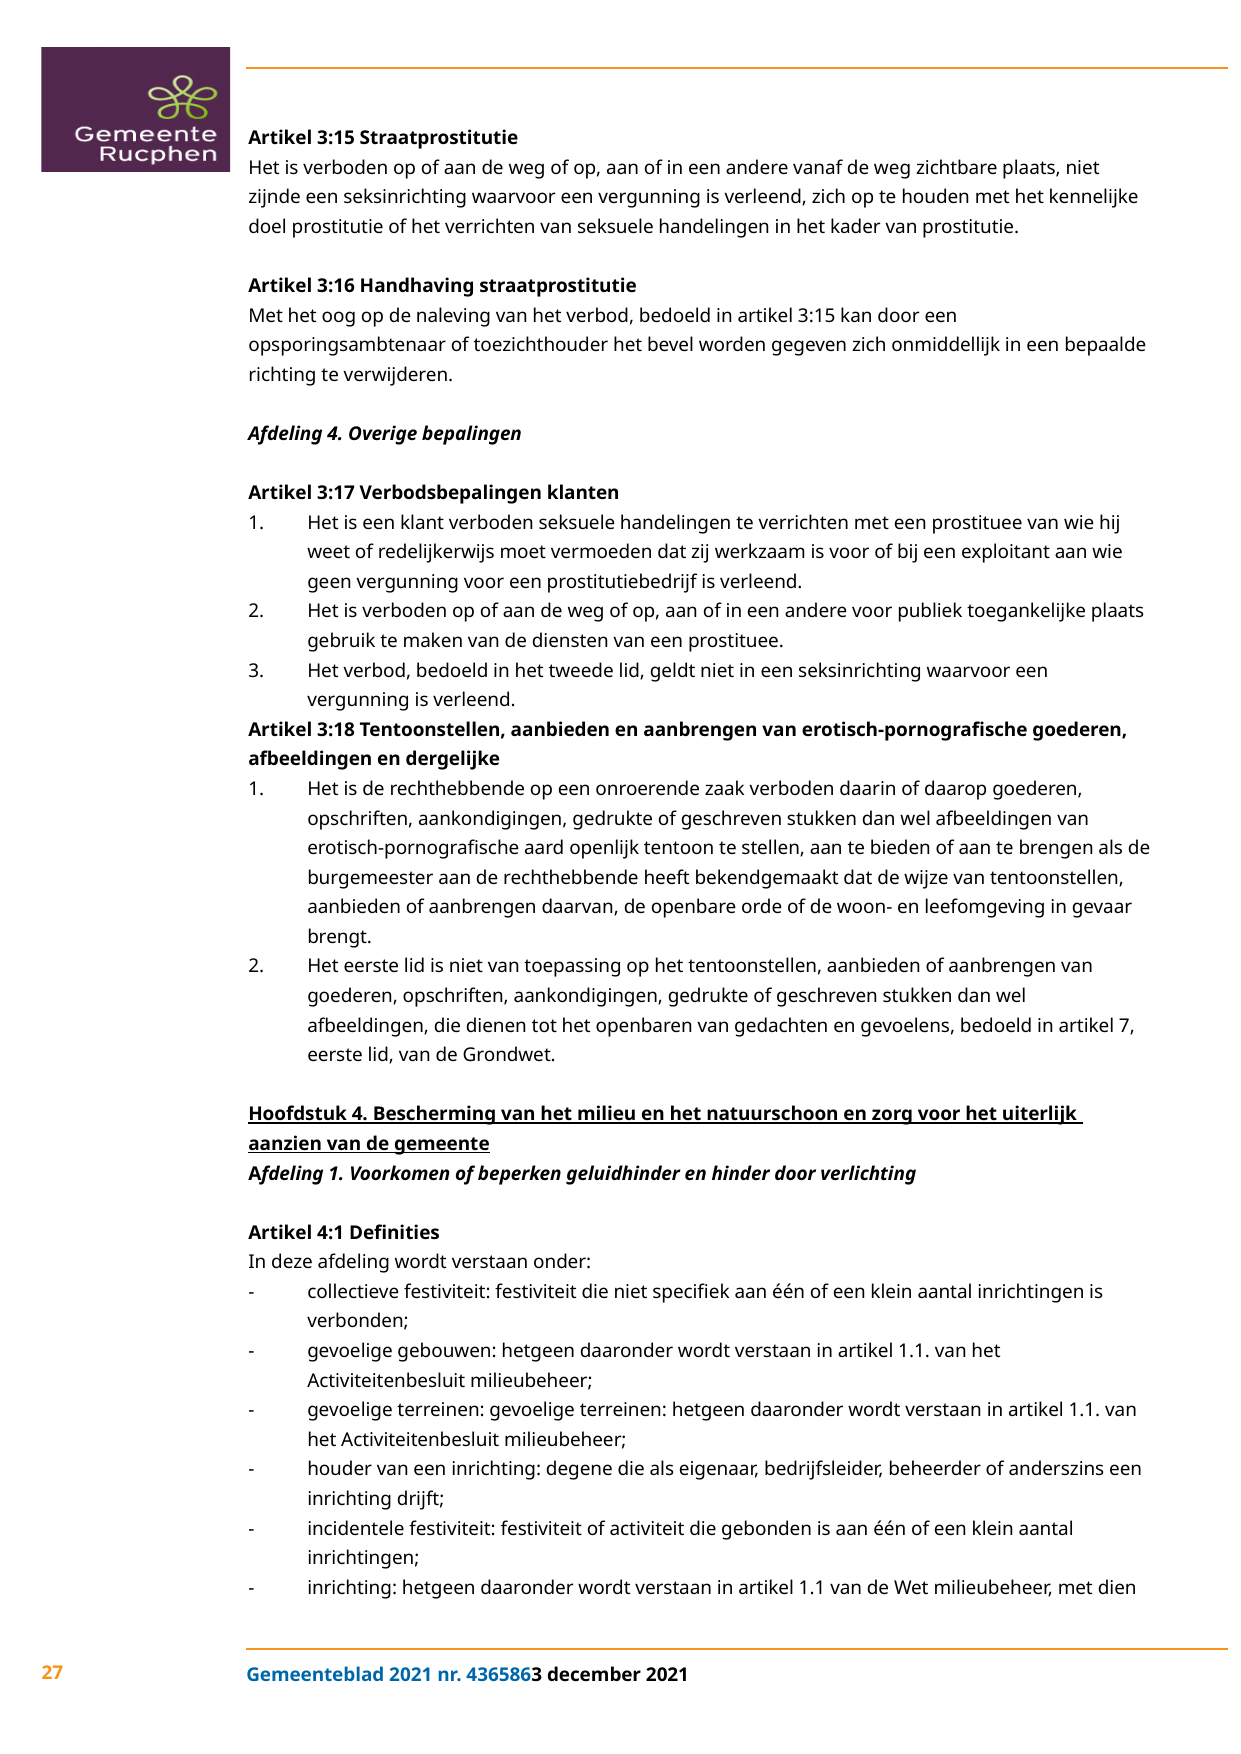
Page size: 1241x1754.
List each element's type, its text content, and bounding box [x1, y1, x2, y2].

text Met het oog op de naleving van het verbod, bedoeld in artikel 3:15 kan door een opsporingsambtenaar of toezichthouder het bevel worden gegeven zich onmiddellijk in een bepaalde richting te verwijderen. [248, 302, 1152, 387]
list Het is verboden op of aan de weg of op, aan of in een andere voor publiek toegankelijke plaats gebruik te maken van de diensten van een prostituee. [248, 598, 1152, 653]
list inrichting: hetgeen daaronder wordt verstaan in artikel 1.1 van de Wet milieubeheer, met dien [248, 1574, 1152, 1600]
list houder van een inrichting: degene die als eigenaar, bedrijfsleider, beheerder of anderszins een inrichting drijft; [248, 1456, 1152, 1511]
text Artikel 3:16 Handhaving straatprostitutie [248, 272, 1152, 298]
list Het is de rechthebbende op een onroerende zaak verboden daarin of daarop goederen, opschriften, aankondigingen, gedrukte of geschreven stukken dan wel afbeeldingen van erotisch-pornografische aard openlijk tentoon te stellen, aan te bieden of aan te brengen als de burgemeester aan de rechthebbende heeft bekendgemaakt dat de wijze van tentoonstellen, aanbieden of aanbrengen daarvan, de openbare orde of de woon- en leefomgeving in gevaar brengt. [248, 775, 1152, 949]
list incidentele festiviteit: festiviteit of activiteit die gebonden is aan één of een klein aantal inrichtingen; [248, 1515, 1152, 1570]
text Artikel 3:18 Tentoonstellen, aanbieden en aanbrengen van erotisch-pornografische goederen, afbeeldingen en dergelijke [248, 716, 1152, 771]
list Het verbod, bedoeld in het tweede lid, geldt niet in een seksinrichting waarvoor een vergunning is verleend. [248, 657, 1152, 712]
text Artikel 4:1 Definities [248, 1219, 1152, 1245]
list collectieve festiviteit: festiviteit die niet specifiek aan één of een klein aantal inrichtingen is verbonden; [248, 1278, 1152, 1333]
text Artikel 3:17 Verbodsbepalingen klanten [248, 479, 1152, 505]
list gevoelige terreinen: gevoelige terreinen: hetgeen daaronder wordt verstaan in artikel 1.1. van het Activiteitenbesluit milieubeheer; [248, 1396, 1152, 1452]
picture [41, 47, 231, 172]
list Het is een klant verboden seksuele handelingen te verrichten met een prostituee van wie hij weet of redelijkerwijs moet vermoeden dat zij werkzaam is voor of bij een exploitant aan wie geen vergunning voor een prostitutiebedrijf is verleend. [248, 509, 1152, 594]
text Hoofdstuk 4. Bescherming van het milieu en het natuurschoon en zorg voor het uiterlijk aanzien van de gemeente [248, 1101, 1152, 1156]
text Artikel 3:15 Straatprostitutie [248, 124, 1152, 150]
list Het eerste lid is niet van toepassing op het tentoonstellen, aanbieden of aanbrengen van goederen, opschriften, aankondigingen, gedrukte of geschreven stukken dan wel afbeeldingen, die dienen tot het openbaren van gedachten en gevoelens, bedoeld in artikel 7, eerste lid, van de Grondwet. [248, 953, 1152, 1067]
text Afdeling 4. Overige bepalingen [248, 420, 1152, 446]
text Het is verboden op of aan de weg of op, aan of in een andere vanaf de weg zichtbare plaats, niet zijnde een seksinrichting waarvoor een vergunning is verleend, zich op te houden met het kennelijke doel prostitutie of het verrichten van seksuele handelingen in het kader van prostitutie. [248, 154, 1152, 239]
list gevoelige gebouwen: hetgeen daaronder wordt verstaan in artikel 1.1. van het Activiteitenbesluit milieubeheer; [248, 1337, 1152, 1393]
text Afdeling 1. Voorkomen of beperken geluidhinder en hinder door verlichting [248, 1160, 1152, 1186]
text In deze afdeling wordt verstaan onder: [248, 1248, 1152, 1274]
